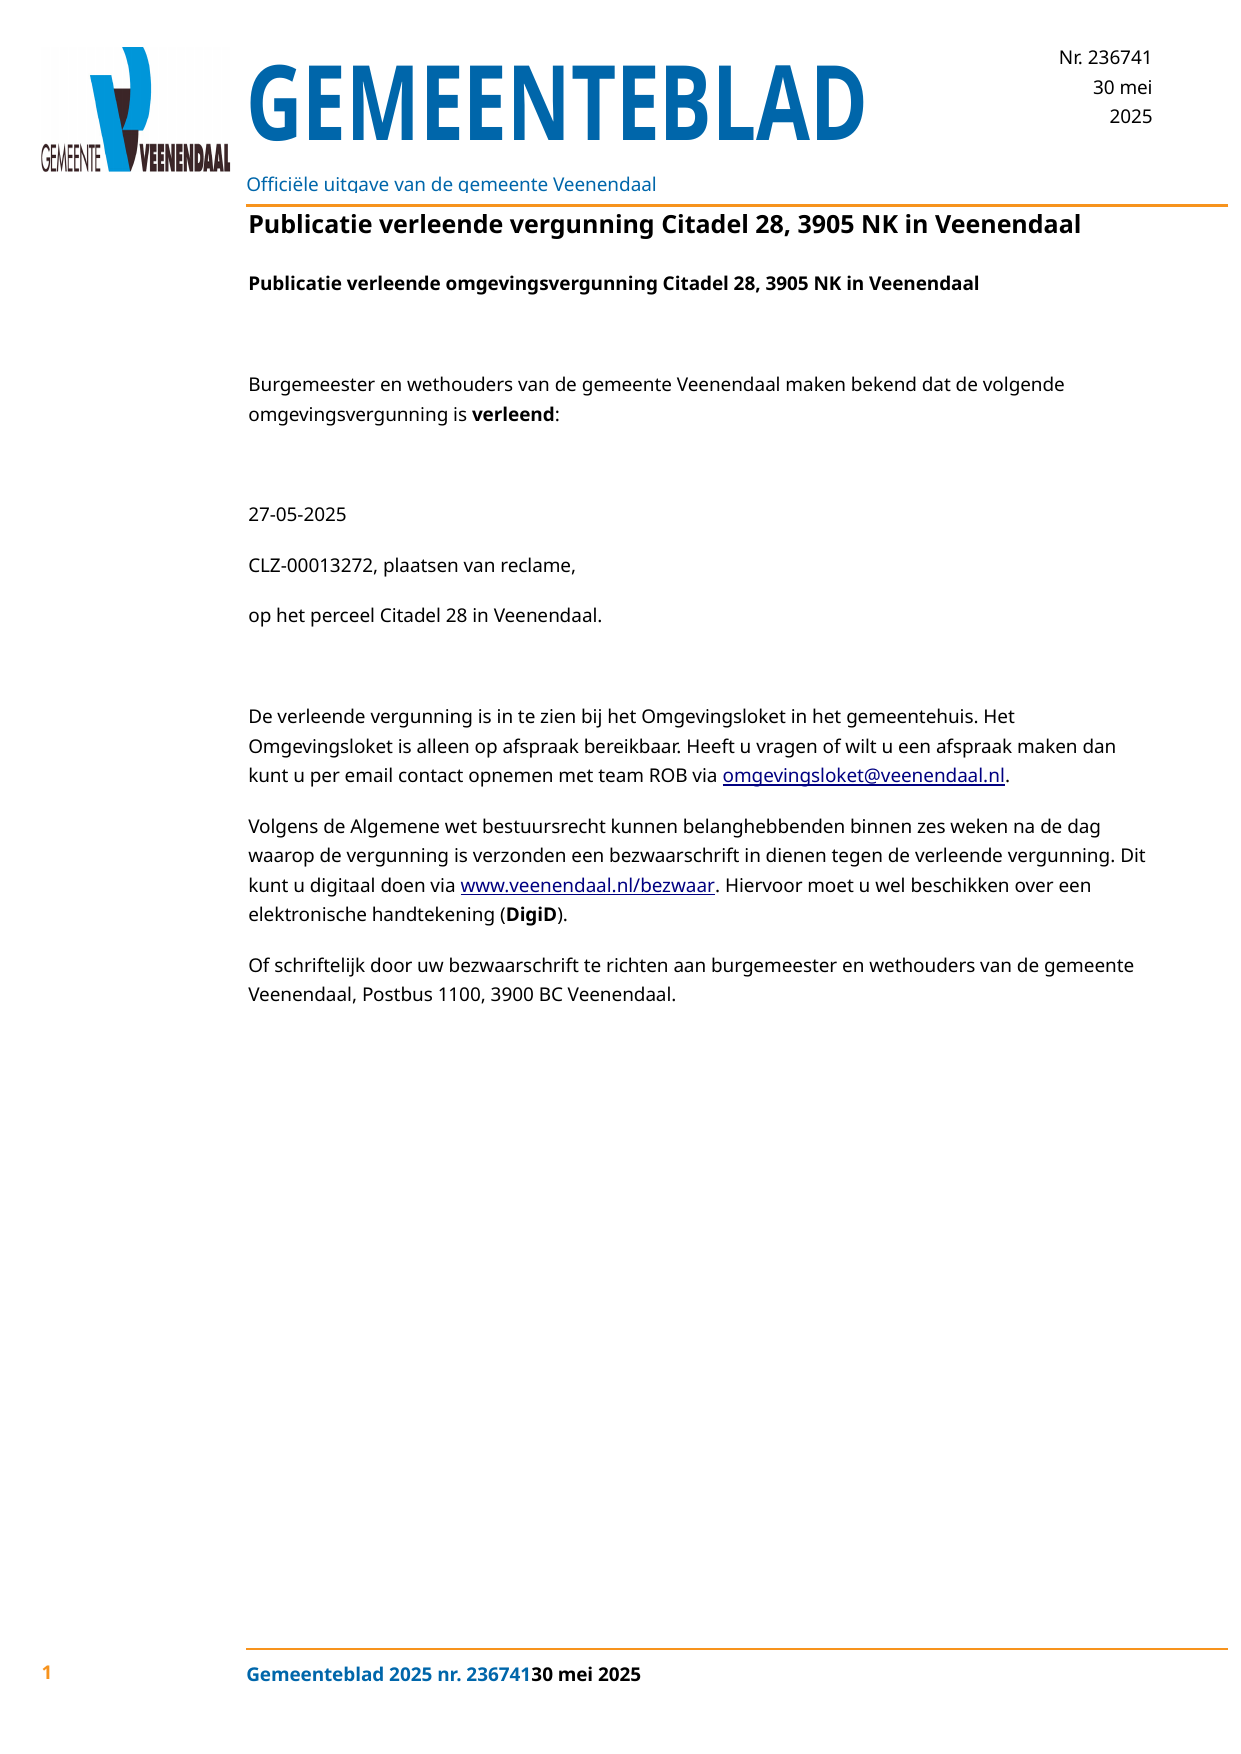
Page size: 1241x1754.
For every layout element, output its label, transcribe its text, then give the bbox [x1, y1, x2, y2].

text Publicatie verleende omgevingsvergunning Citadel 28, 3905 NK in Veenendaal [248, 270, 1152, 296]
text 27-05-2025 [248, 502, 1152, 527]
text CLZ-00013272, plaatsen van reclame, [248, 552, 1152, 578]
text De verleende vergunning is in te zien bij het Omgevingsloket in het gemeentehuis. Het Omgevingsloket is alleen op afspraak bereikbaar. Heeft u vragen of wilt u een afspraak maken dan kunt u per email contact opnemen met team ROB via omgevingsloket@veenendaal.nl. [248, 703, 1152, 788]
text op het perceel Citadel 28 in Veenendaal. [248, 602, 1152, 628]
text Of schriftelijk door uw bezwaarschrift te richten aan burgemeester en wethouders van de gemeente Veenendaal, Postbus 1100, 3900 BC Veenendaal. [248, 952, 1152, 1007]
text Volgens de Algemene wet bestuursrecht kunnen belanghebbenden binnen zes weken na de dag waarop de vergunning is verzonden een bezwaarschrift in dienen tegen de verleende vergunning. Dit kunt u digitaal doen via www.veenendaal.nl/bezwaar. Hiervoor moet u wel beschikken over een elektronische handtekening (DigiD). [248, 813, 1152, 927]
picture [41, 47, 130, 172]
text Publicatie verleende vergunning Citadel 28, 3905 NK in Veenendaal [248, 207, 1152, 241]
text Burgemeester en wethouders van de gemeente Veenendaal maken bekend dat de volgende omgevingsvergunning is verleend: [248, 371, 1152, 426]
picture [123, 47, 231, 172]
